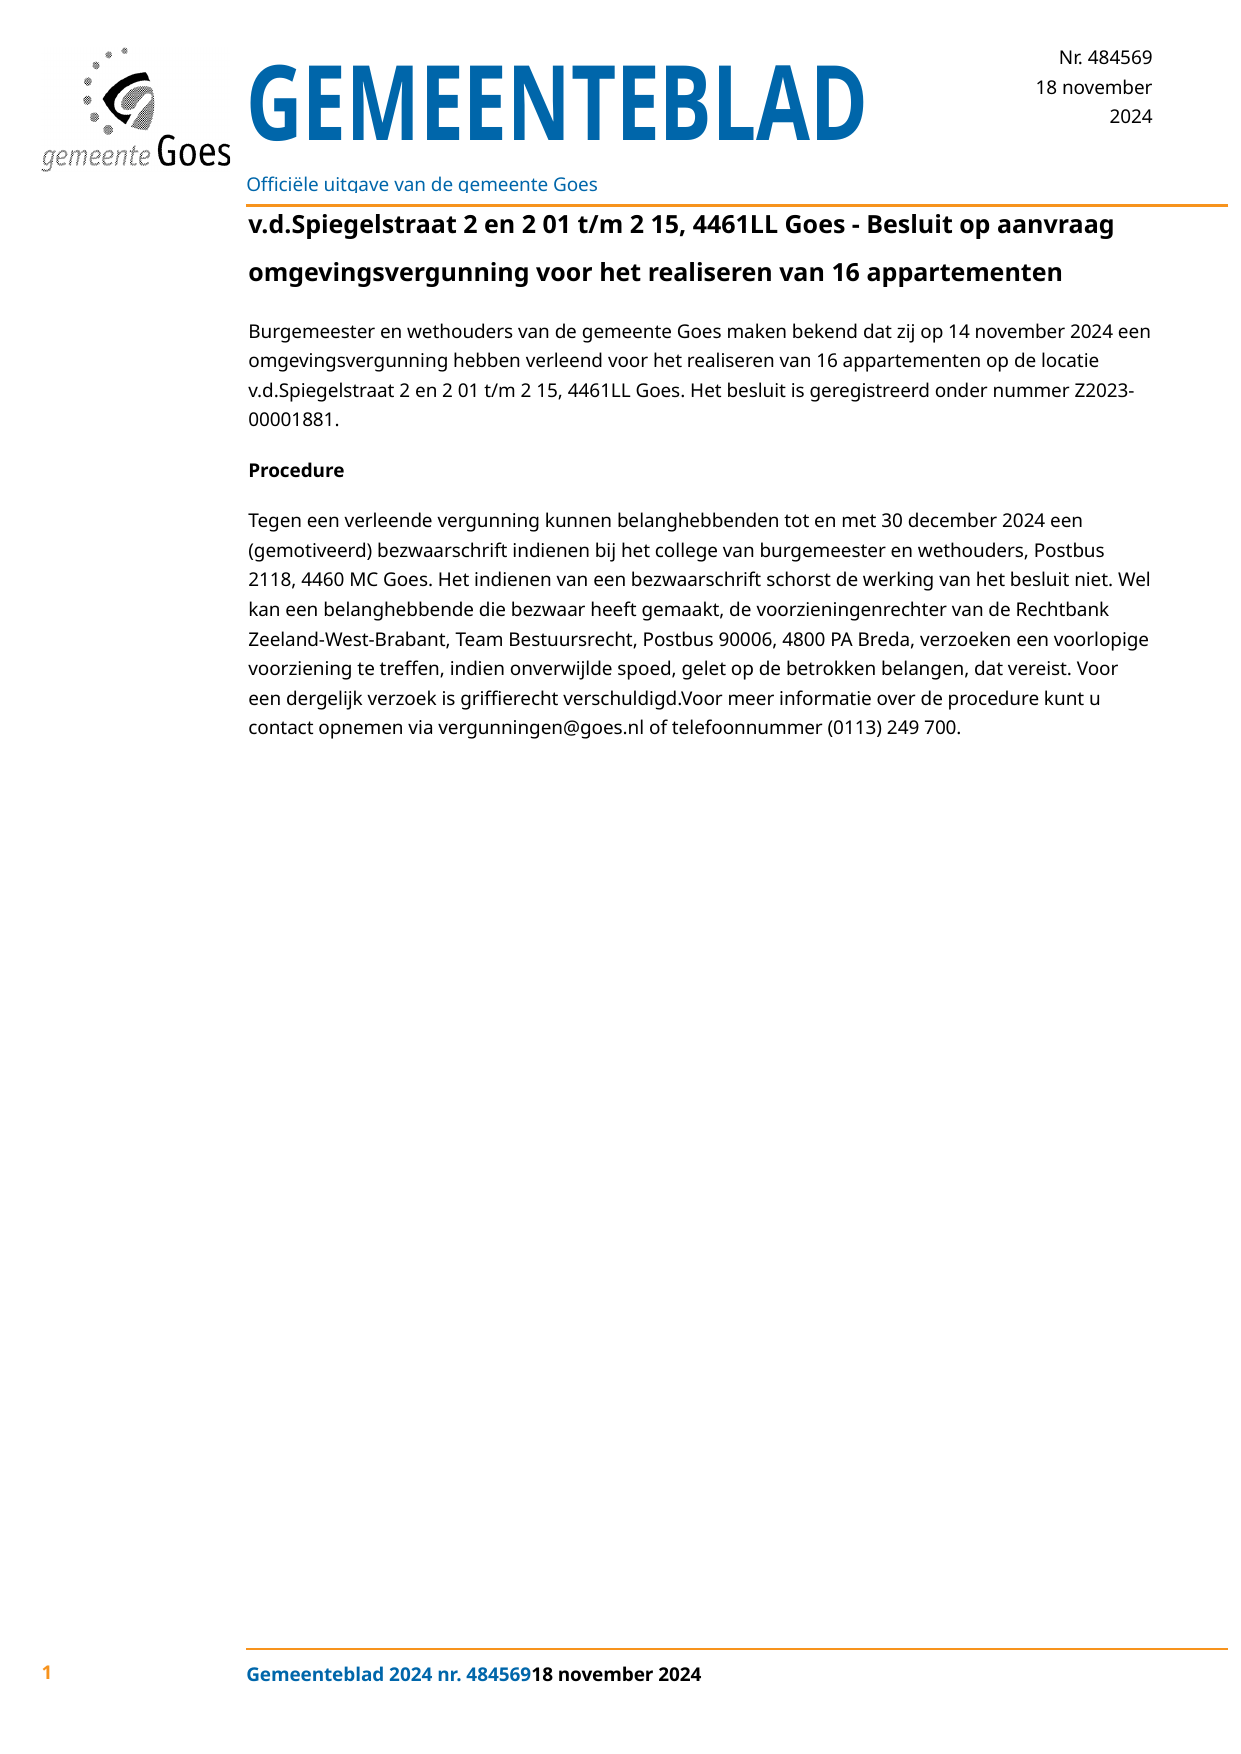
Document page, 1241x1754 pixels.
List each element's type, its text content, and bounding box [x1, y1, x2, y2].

picture [41, 47, 231, 172]
text Tegen een verleende vergunning kunnen belanghebbenden tot en met 30 december 2024 een (gemotiveerd) bezwaarschrift indienen bij het college van burgemeester en wethouders, Postbus 2118, 4460 MC Goes. Het indienen van een bezwaarschrift schorst de werking van het besluit niet. Wel kan een belanghebbende die bezwaar heeft gemaakt, de voorzieningenrechter van de Rechtbank Zeeland-West-Brabant, Team Bestuursrecht, Postbus 90006, 4800 PA Breda, verzoeken een voorlopige voorziening te treffen, indien onverwijlde spoed, gelet op de betrokken belangen, dat vereist. Voor een dergelijk verzoek is griffierecht verschuldigd.Voor meer informatie over de procedure kunt u contact opnemen via vergunningen@goes.nl of telefoonnummer (0113) 249 700. [248, 507, 1152, 740]
text Procedure [248, 457, 1152, 483]
text Burgemeester en wethouders van de gemeente Goes maken bekend dat zij op 14 november 2024 een omgevingsvergunning hebben verleend voor het realiseren van 16 appartementen op de locatie v.d.Spiegelstraat 2 en 2 01 t/m 2 15, 4461LL Goes. Het besluit is geregistreerd onder nummer Z2023-00001881. [248, 318, 1152, 432]
text v.d.Spiegelstraat 2 en 2 01 t/m 2 15, 4461LL Goes - Besluit op aanvraag omgevingsvergunning voor het realiseren van 16 appartementen [248, 207, 1152, 288]
